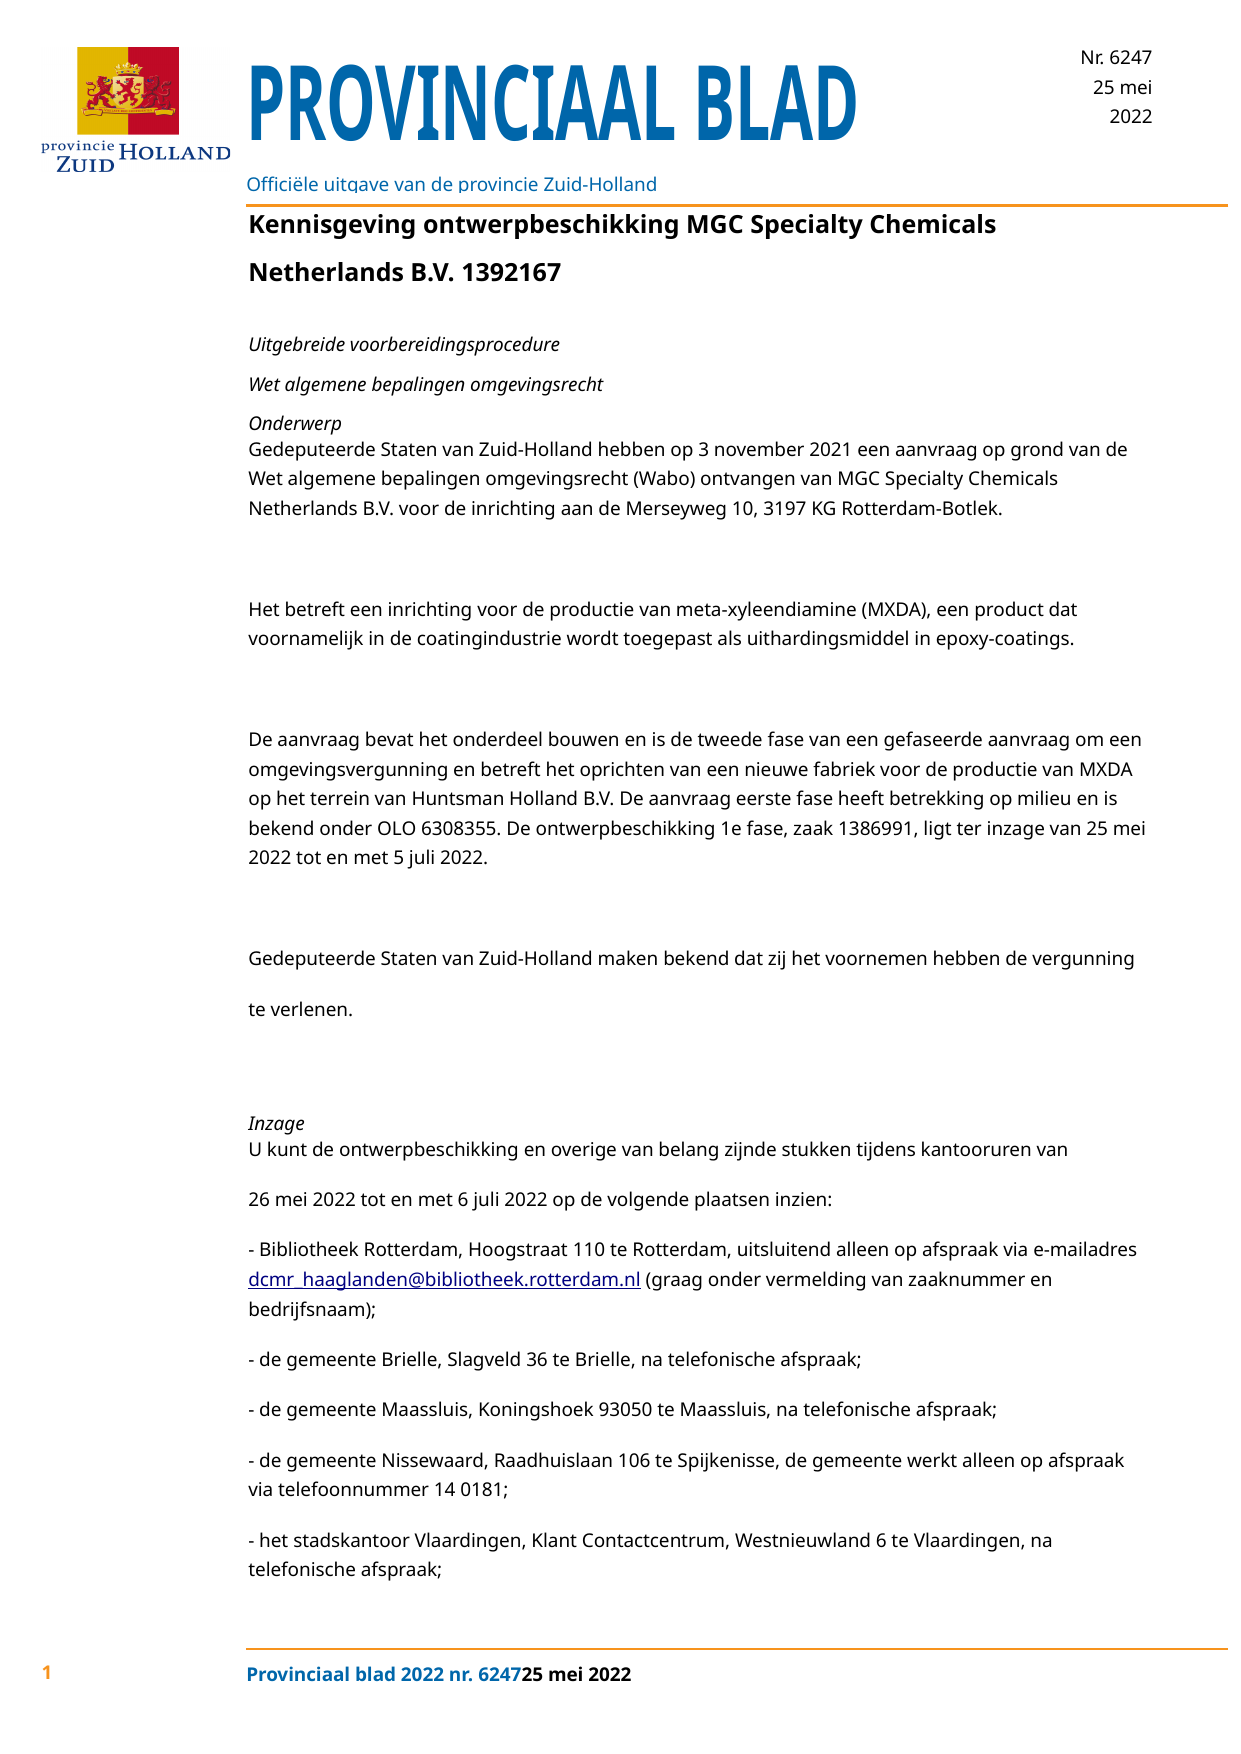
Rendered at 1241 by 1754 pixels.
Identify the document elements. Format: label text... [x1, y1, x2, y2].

text Wet algemene bepalingen omgevingsrecht [248, 371, 1152, 396]
picture [41, 47, 231, 172]
text - de gemeente Maassluis, Koningshoek 93050 te Maassluis, na telefonische afspraak; [248, 1397, 1152, 1422]
text Gedeputeerde Staten van Zuid-Holland hebben op 3 november 2021 een aanvraag op grond van de Wet algemene bepalingen omgevingsrecht (Wabo) ontvangen van MGC Specialty Chemicals Netherlands B.V. voor de inrichting aan de Merseyweg 10, 3197 KG Rotterdam-Botlek. [248, 436, 1152, 521]
text - de gemeente Brielle, Slagveld 36 te Brielle, na telefonische afspraak; [248, 1346, 1152, 1372]
text - het stadskantoor Vlaardingen, Klant Contactcentrum, Westnieuwland 6 te Vlaardingen, na telefonische afspraak; [248, 1527, 1152, 1582]
text te verlenen. [248, 996, 1152, 1021]
text - de gemeente Nissewaard, Raadhuislaan 106 te Spijkenisse, de gemeente werkt alleen op afspraak via telefoonnummer 14 0181; [248, 1447, 1152, 1502]
text De aanvraag bevat het onderdeel bouwen en is de tweede fase van een gefaseerde aanvraag om een omgevingsvergunning en betreft het oprichten van een nieuwe fabriek voor de productie van MXDA op het terrein van Huntsman Holland B.V. De aanvraag eerste fase heeft betrekking op milieu en is bekend onder OLO 6308355. De ontwerpbeschikking 1e fase, zaak 1386991, ligt ter inzage van 25 mei 2022 tot en met 5 juli 2022. [248, 726, 1152, 870]
text Het betreft een inrichting voor de productie van meta-xyleendiamine (MXDA), een product dat voornamelijk in de coatingindustrie wordt toegepast als uithardingsmiddel in epoxy-coatings. [248, 596, 1152, 651]
text Onderwerp [248, 410, 1152, 436]
text Inzage [248, 1110, 1152, 1136]
text U kunt de ontwerpbeschikking en overige van belang zijnde stukken tijdens kantooruren van [248, 1136, 1152, 1162]
text - Bibliotheek Rotterdam, Hoogstraat 110 te Rotterdam, uitsluitend alleen op afspraak via e-mailadres dcmr_haaglanden@bibliotheek.rotterdam.nl (graag onder vermelding van zaaknummer en bedrijfsnaam); [248, 1237, 1152, 1322]
text Kennisgeving ontwerpbeschikking MGC Specialty Chemicals Netherlands B.V. 1392167 [248, 207, 1152, 288]
text Uitgebreide voorbereidingsprocedure [248, 331, 1152, 357]
text Gedeputeerde Staten van Zuid-Holland maken bekend dat zij het voornemen hebben de vergunning [248, 945, 1152, 971]
text 26 mei 2022 tot en met 6 juli 2022 op de volgende plaatsen inzien: [248, 1186, 1152, 1212]
